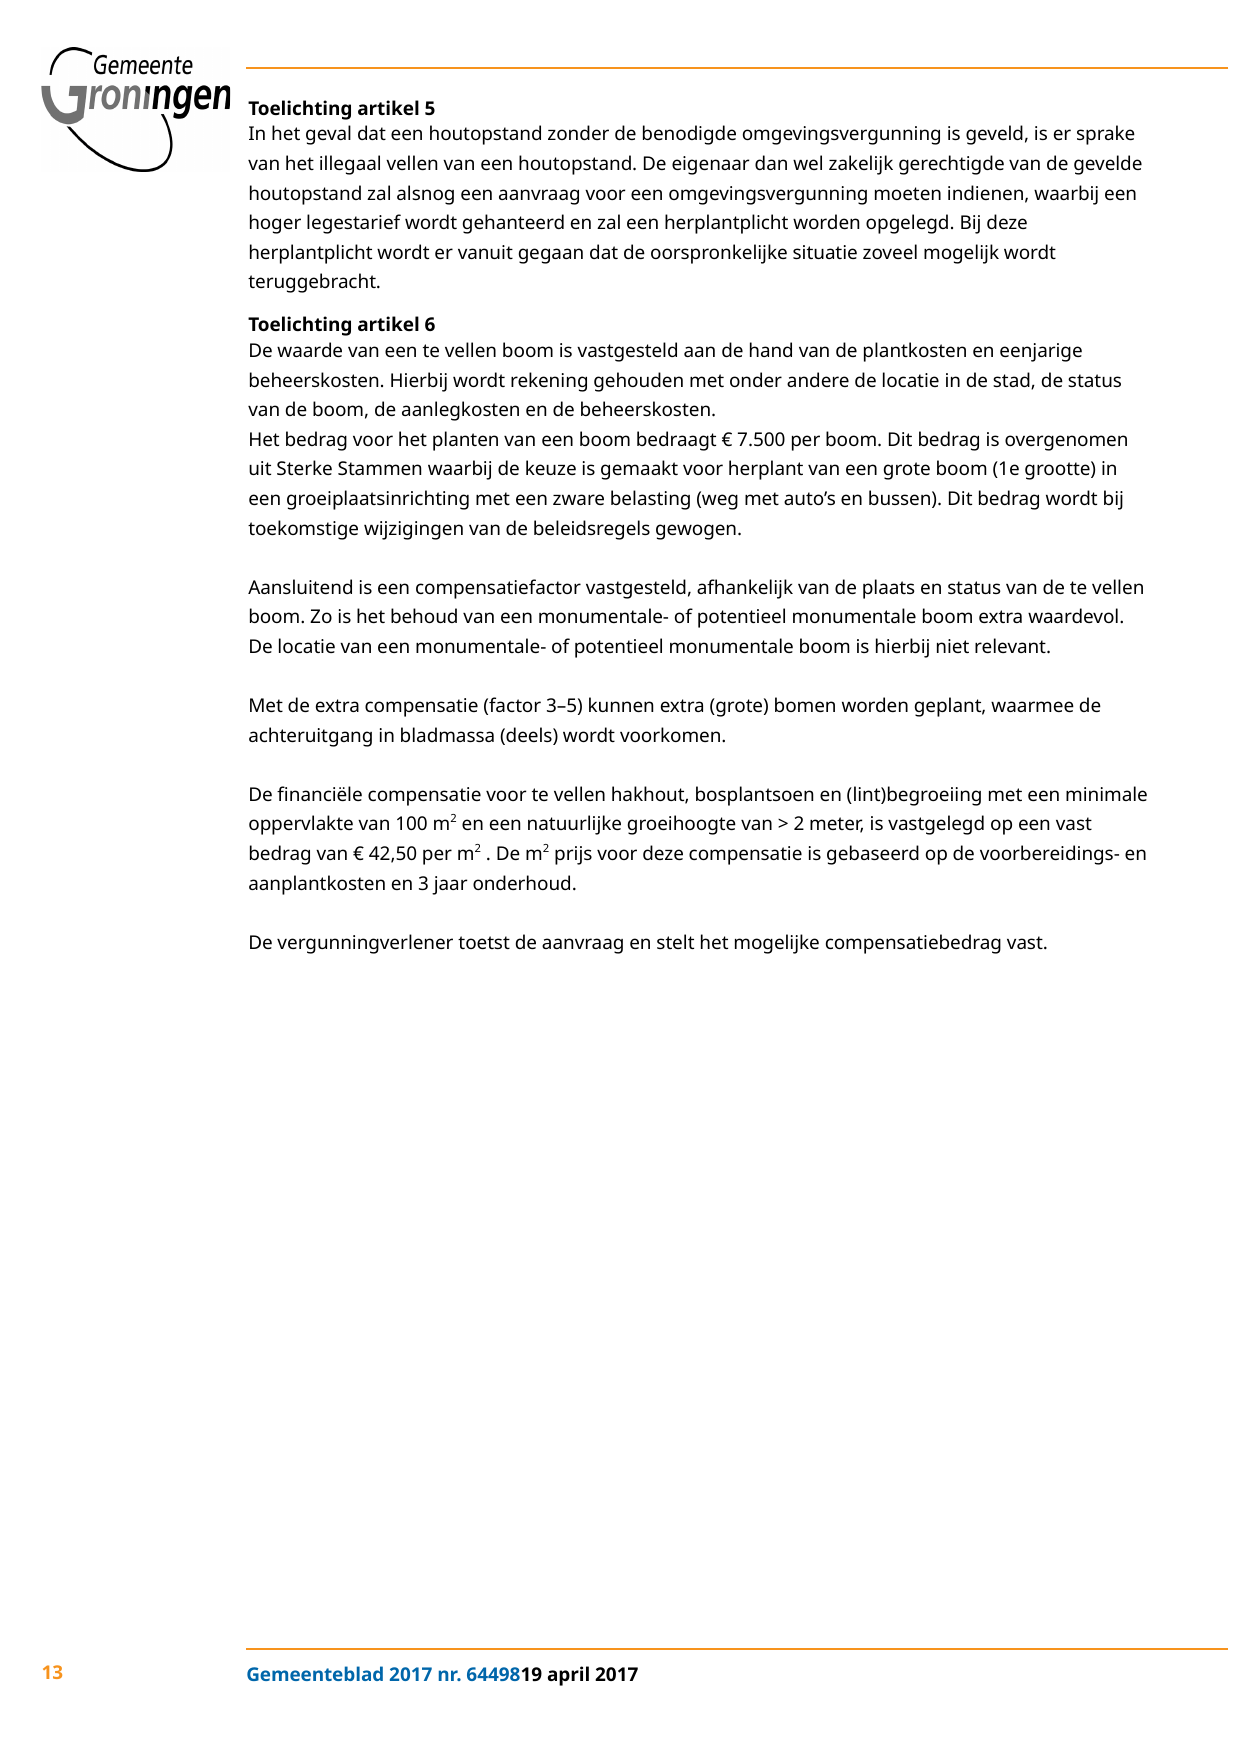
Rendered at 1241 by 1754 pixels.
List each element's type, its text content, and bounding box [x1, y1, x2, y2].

text Aansluitend is een compensatiefactor vastgesteld, afhankelijk van de plaats en status van de te vellen boom. Zo is het behoud van een monumentale- of potentieel monumentale boom extra waardevol. De locatie van een monumentale- of potentieel monumentale boom is hierbij niet relevant. [248, 574, 1152, 659]
text Het bedrag voor het planten van een boom bedraagt € 7.500 per boom. Dit bedrag is overgenomen uit Sterke Stammen waarbij de keuze is gemaakt voor herplant van een grote boom (1e grootte) in een groeiplaatsinrichting met een zware belasting (weg met auto’s en bussen). Dit bedrag wordt bij toekomstige wijzigingen van de beleidsregels gewogen. [248, 426, 1152, 541]
text De vergunningverlener toetst de aanvraag en stelt het mogelijke compensatiebedrag vast. [248, 929, 1152, 955]
text Met de extra compensatie (factor 3–5) kunnen extra (grote) bomen worden geplant, waarmee de achteruitgang in bladmassa (deels) wordt voorkomen. [248, 692, 1152, 748]
text Toelichting artikel 5 [248, 95, 1152, 121]
picture [41, 47, 231, 172]
text De financiële compensatie voor te vellen hakhout, bosplantsoen en (lint)begroeiing met een minimale oppervlakte van 100 m2 en een natuurlijke groeihoogte van > 2 meter, is vastgelegd op een vast bedrag van € 42,50 per m2 . De m2 prijs voor deze compensatie is gebaseerd op de voorbereidings- en aanplantkosten en 3 jaar onderhoud. [248, 781, 1152, 896]
text De waarde van een te vellen boom is vastgesteld aan de hand van de plantkosten en eenjarige beheerskosten. Hierbij wordt rekening gehouden met onder andere de locatie in de stad, de status van de boom, de aanlegkosten en de beheerskosten. [248, 337, 1152, 422]
text In het geval dat een houtopstand zonder de benodigde omgevingsvergunning is geveld, is er sprake van het illegaal vellen van een houtopstand. De eigenaar dan wel zakelijk gerechtigde van de gevelde houtopstand zal alsnog een aanvraag voor een omgevingsvergunning moeten indienen, waarbij een hoger legestarief wordt gehanteerd en zal een herplantplicht worden opgelegd. Bij deze herplantplicht wordt er vanuit gegaan dat de oorspronkelijke situatie zoveel mogelijk wordt teruggebracht. [248, 121, 1152, 294]
text Toelichting artikel 6 [248, 312, 1152, 337]
